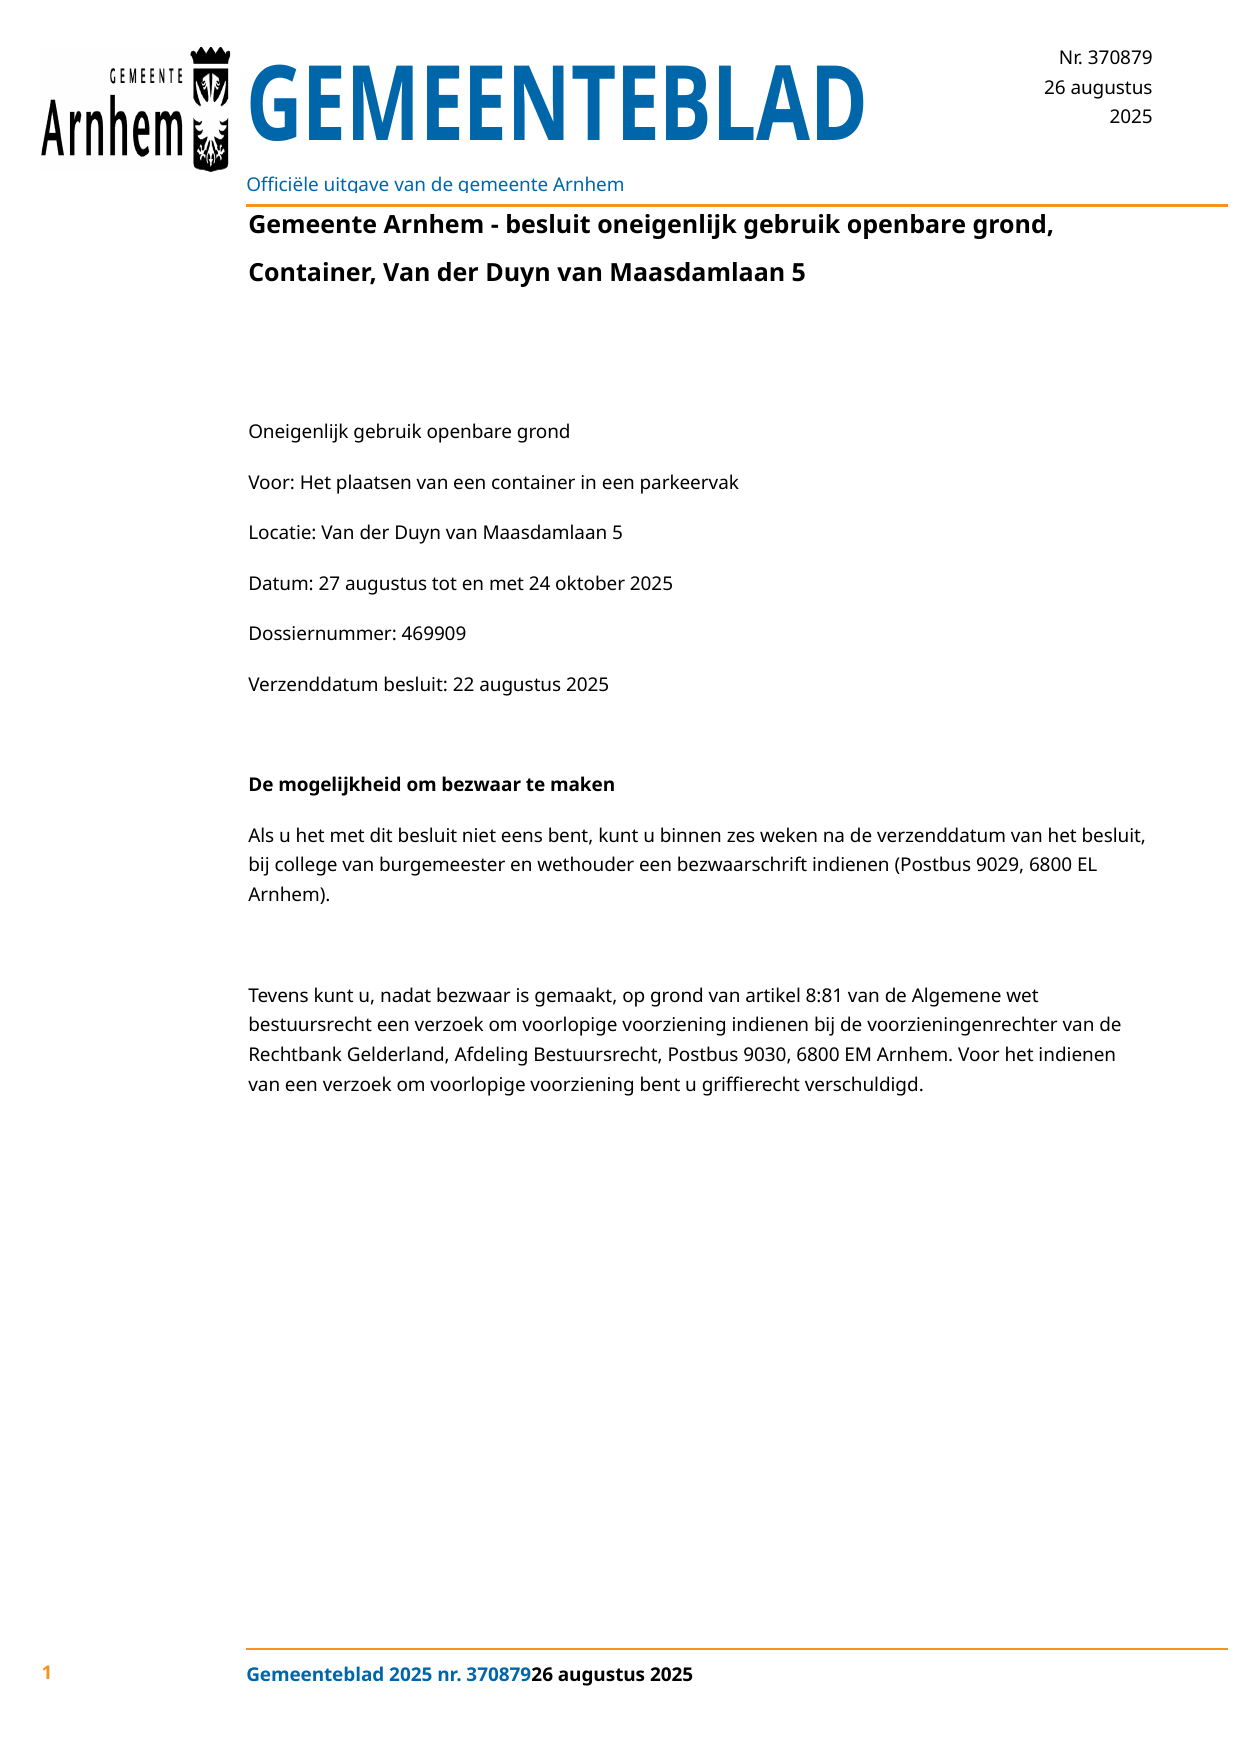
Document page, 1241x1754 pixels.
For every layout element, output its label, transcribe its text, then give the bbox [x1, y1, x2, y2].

text Als u het met dit besluit niet eens bent, kunt u binnen zes weken na de verzenddatum van het besluit, bij college van burgemeester en wethouder een bezwaarschrift indienen (Postbus 9029, 6800 EL Arnhem). [248, 822, 1152, 907]
text Dossiernummer: 469909 [248, 620, 1152, 646]
text Verzenddatum besluit: 22 augustus 2025 [248, 671, 1152, 697]
text Datum: 27 augustus tot en met 24 oktober 2025 [248, 570, 1152, 596]
text Gemeente Arnhem - besluit oneigenlijk gebruik openbare grond, Container, Van der Duyn van Maasdamlaan 5 [248, 207, 1152, 288]
picture [41, 47, 231, 172]
text Voor: Het plaatsen van een container in een parkeervak [248, 469, 1152, 495]
text Tevens kunt u, nadat bezwaar is gemaakt, op grond van artikel 8:81 van de Algemene wet bestuursrecht een verzoek om voorlopige voorziening indienen bij de voorzieningenrechter van de Rechtbank Gelderland, Afdeling Bestuursrecht, Postbus 9030, 6800 EM Arnhem. Voor het indienen van een verzoek om voorlopige voorziening bent u griffierecht verschuldigd. [248, 982, 1152, 1097]
text Locatie: Van der Duyn van Maasdamlaan 5 [248, 519, 1152, 545]
text Oneigenlijk gebruik openbare grond [248, 419, 1152, 444]
text De mogelijkheid om bezwaar te maken [248, 772, 1152, 797]
